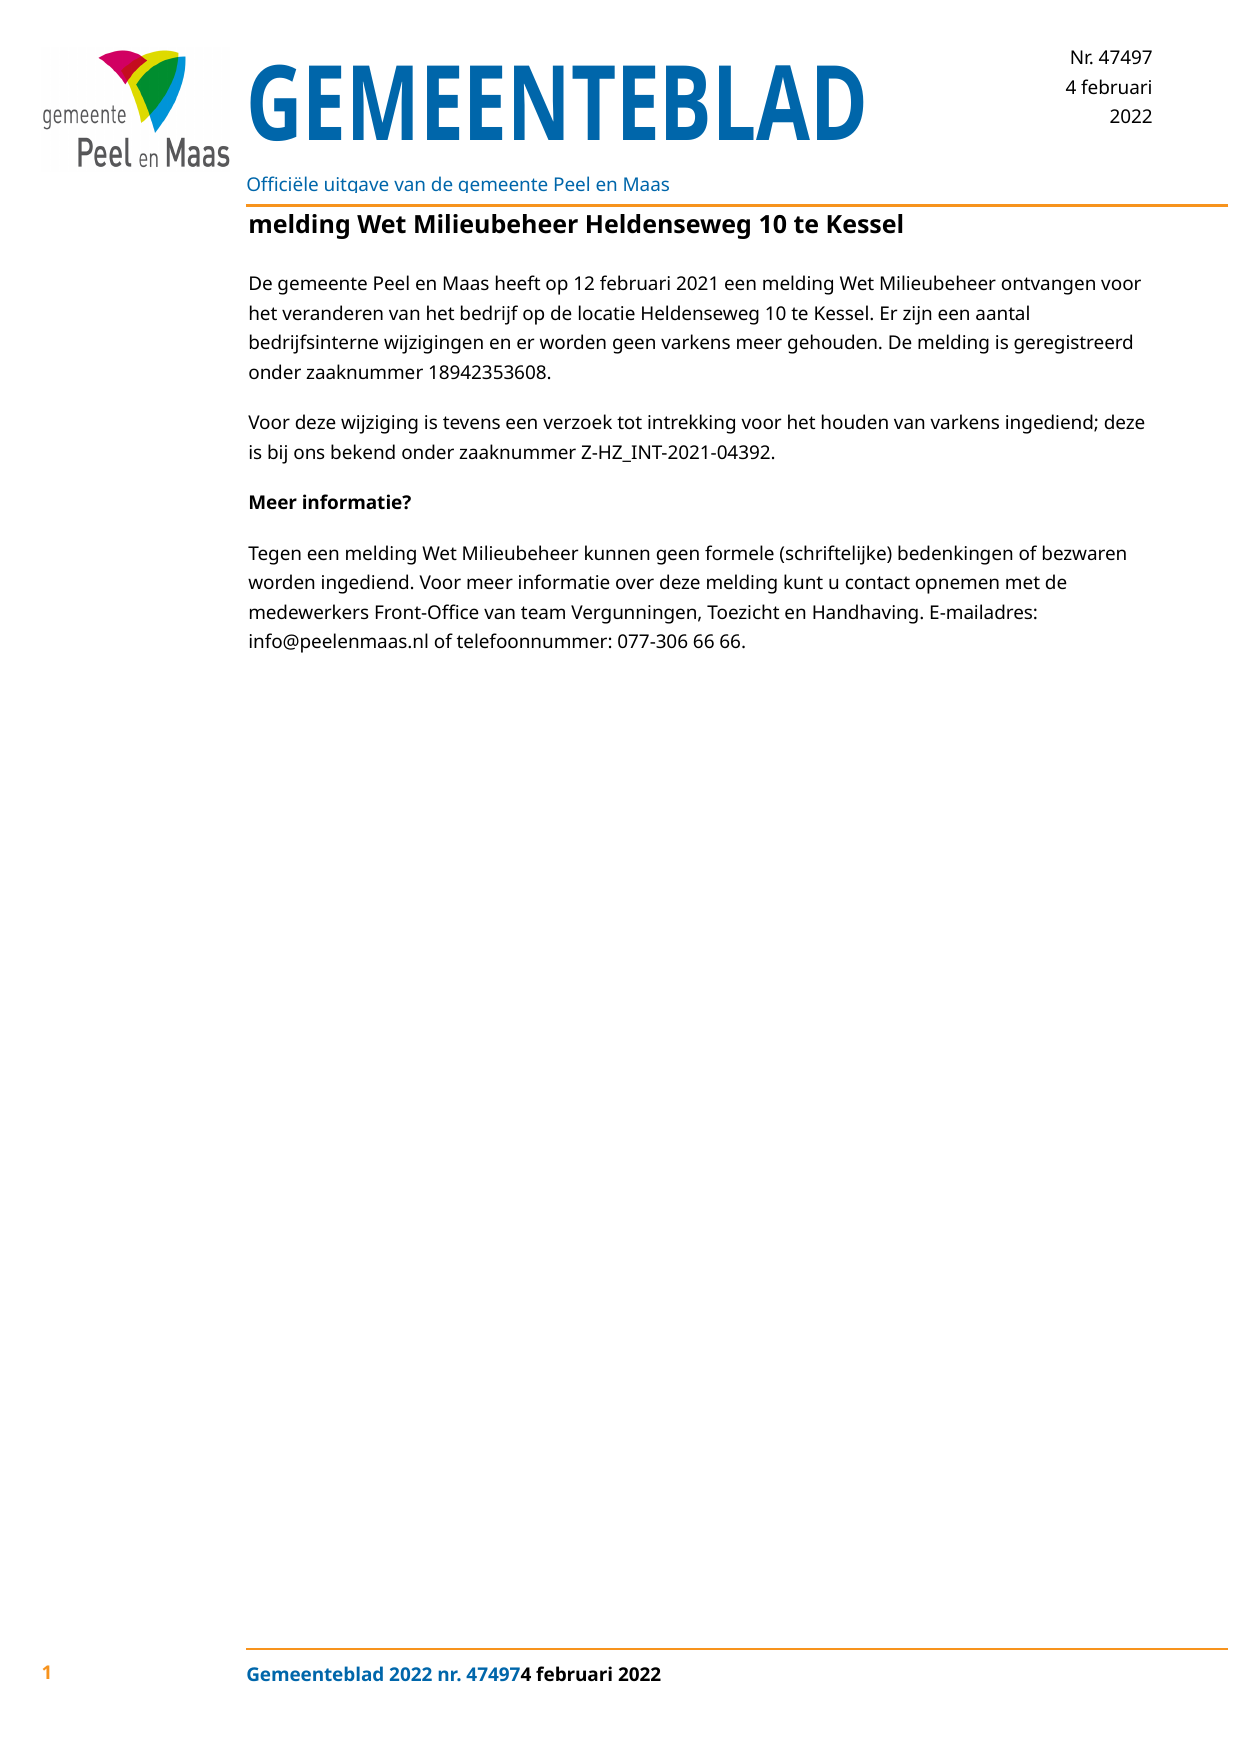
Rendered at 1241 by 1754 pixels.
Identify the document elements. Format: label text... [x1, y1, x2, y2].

text Meer informatie? [248, 489, 1152, 515]
text Voor deze wijziging is tevens een verzoek tot intrekking voor het houden van varkens ingediend; deze is bij ons bekend onder zaaknummer Z-HZ_INT-2021-04392. [248, 409, 1152, 465]
text melding Wet Milieubeheer Heldenseweg 10 te Kessel [248, 207, 1152, 241]
text Tegen een melding Wet Milieubeheer kunnen geen formele (schriftelijke) bedenkingen of bezwaren worden ingediend. Voor meer informatie over deze melding kunt u contact opnemen met de medewerkers Front-Office van team Vergunningen, Toezicht en Handhaving. E-mailadres: info@peelenmaas.nl of telefoonnummer: 077-306 66 66. [248, 540, 1152, 654]
picture [41, 47, 231, 172]
text De gemeente Peel en Maas heeft op 12 februari 2021 een melding Wet Milieubeheer ontvangen voor het veranderen van het bedrijf op de locatie Heldenseweg 10 te Kessel. Er zijn een aantal bedrijfsinterne wijzigingen en er worden geen varkens meer gehouden. De melding is geregistreerd onder zaaknummer 18942353608. [248, 270, 1152, 385]
